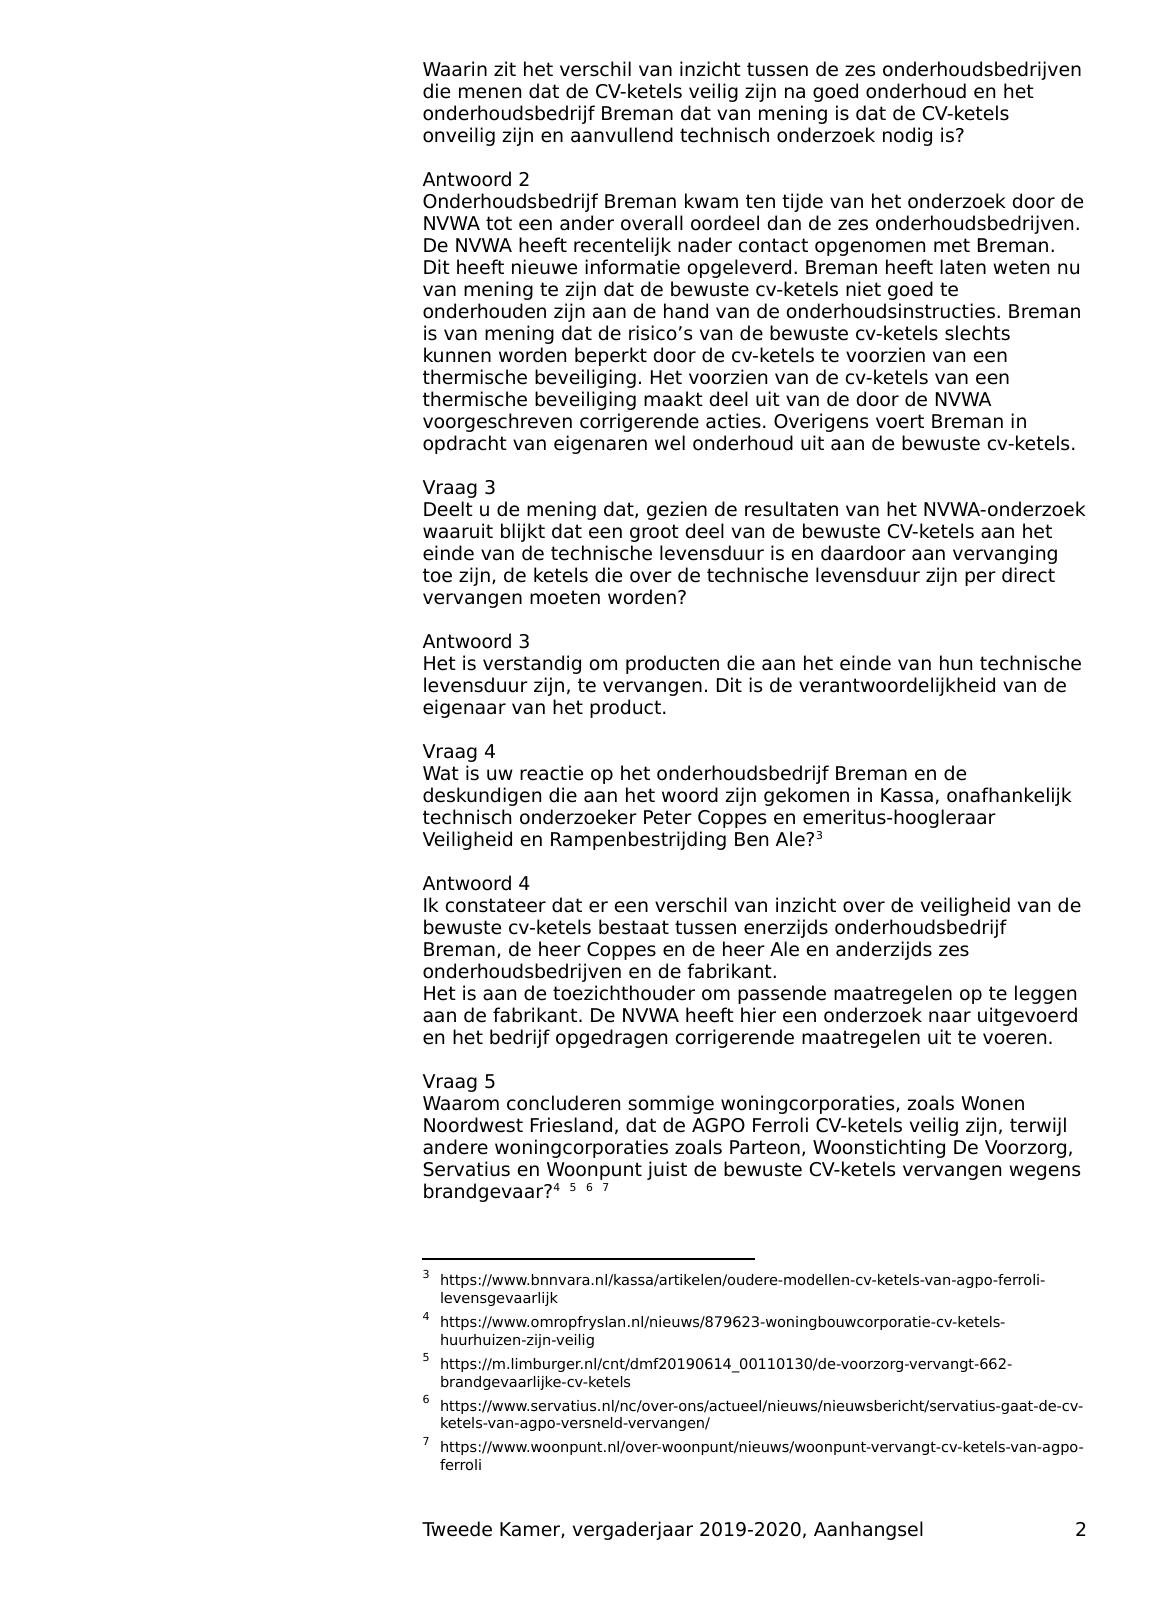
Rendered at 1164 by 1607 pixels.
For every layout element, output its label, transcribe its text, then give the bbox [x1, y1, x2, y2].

text Het is verstandig om producten die aan het einde van hun technische levensduur zijn, te vervangen. Dit is de verantwoordelijkheid van de eigenaar van het product. [422, 653, 1087, 719]
text Vraag 4 [422, 741, 1087, 763]
text Onderhoudsbedrijf Breman kwam ten tijde van het onderzoek door de NVWA tot een ander overall oordeel dan de zes onderhoudsbedrijven. De NVWA heeft recentelijk nader contact opgenomen met Breman. Dit heeft nieuwe informatie opgeleverd. Breman heeft laten weten nu van mening te zijn dat de bewuste cv-ketels niet goed te onderhouden zijn aan de hand van de onderhoudsinstructies. Breman is van mening dat de risico’s van de bewuste cv-ketels slechts kunnen worden beperkt door de cv-ketels te voorzien van een thermische beveiliging. Het voorzien van de cv-ketels van een thermische beveiliging maakt deel uit van de door de NVWA voorgeschreven corrigerende acties. Overigens voert Breman in opdracht van eigenaren wel onderhoud uit aan de bewuste cv-ketels. [422, 191, 1087, 455]
text Ik constateer dat er een verschil van inzicht over de veiligheid van de bewuste cv-ketels bestaat tussen enerzijds onderhoudsbedrijf Breman, de heer Coppes en de heer Ale en anderzijds zes onderhoudsbedrijven en de fabrikant. [422, 895, 1087, 983]
text Het is aan de toezichthouder om passende maatregelen op te leggen aan de fabrikant. De NVWA heeft hier een onderzoek naar uitgevoerd en het bedrijf opgedragen corrigerende maatregelen uit te voeren. [422, 983, 1087, 1049]
text https://www.omropfryslan.nl/nieuws/879623-woningbouwcorporatie-cv-ketels-huurhuizen-zijn-veilig [422, 1310, 1087, 1349]
text Waarin zit het verschil van inzicht tussen de zes onderhoudsbedrijven die menen dat de CV-ketels veilig zijn na goed onderhoud en het onderhoudsbedrijf Breman dat van mening is dat de CV-ketels onveilig zijn en aanvullend technisch onderzoek nodig is? [422, 59, 1087, 147]
text Waarom concluderen sommige woningcorporaties, zoals Wonen Noordwest Friesland, dat de AGPO Ferroli CV-ketels veilig zijn, terwijl andere woningcorporaties zoals Parteon, Woonstichting De Voorzorg, Servatius en Woonpunt juist de bewuste CV-ketels vervangen wegens brandgevaar? [422, 1093, 1087, 1203]
text Antwoord 3 [422, 631, 1087, 653]
text Wat is uw reactie op het onderhoudsbedrijf Breman en de deskundigen die aan het woord zijn gekomen in Kassa, onafhankelijk technisch onderzoeker Peter Coppes en emeritus-hoogleraar Veiligheid en Rampenbestrijding Ben Ale? [422, 763, 1087, 851]
text https://m.limburger.nl/cnt/dmf20190614_00110130/de-voorzorg-vervangt-662-brandgevaarlijke-cv-ketels [422, 1352, 1087, 1391]
text https://www.servatius.nl/nc/over-ons/actueel/nieuws/nieuwsbericht/servatius-gaat-de-cv-ketels-van-agpo-versneld-vervangen/ [422, 1393, 1087, 1432]
text https://www.woonpunt.nl/over-woonpunt/nieuws/woonpunt-vervangt-cv-ketels-van-agpo-ferroli [422, 1435, 1087, 1474]
text Vraag 3 [422, 477, 1087, 499]
text Antwoord 2 [422, 169, 1087, 191]
text Deelt u de mening dat, gezien de resultaten van het NVWA-onderzoek waaruit blijkt dat een groot deel van de bewuste CV-ketels aan het einde van de technische levensduur is en daardoor aan vervanging toe zijn, de ketels die over de technische levensduur zijn per direct vervangen moeten worden? [422, 499, 1087, 609]
text Antwoord 4 [422, 873, 1087, 895]
text https://www.bnnvara.nl/kassa/artikelen/oudere-modellen-cv-ketels-van-agpo-ferroli-levensgevaarlijk [422, 1268, 1087, 1307]
text Vraag 5 [422, 1071, 1087, 1093]
